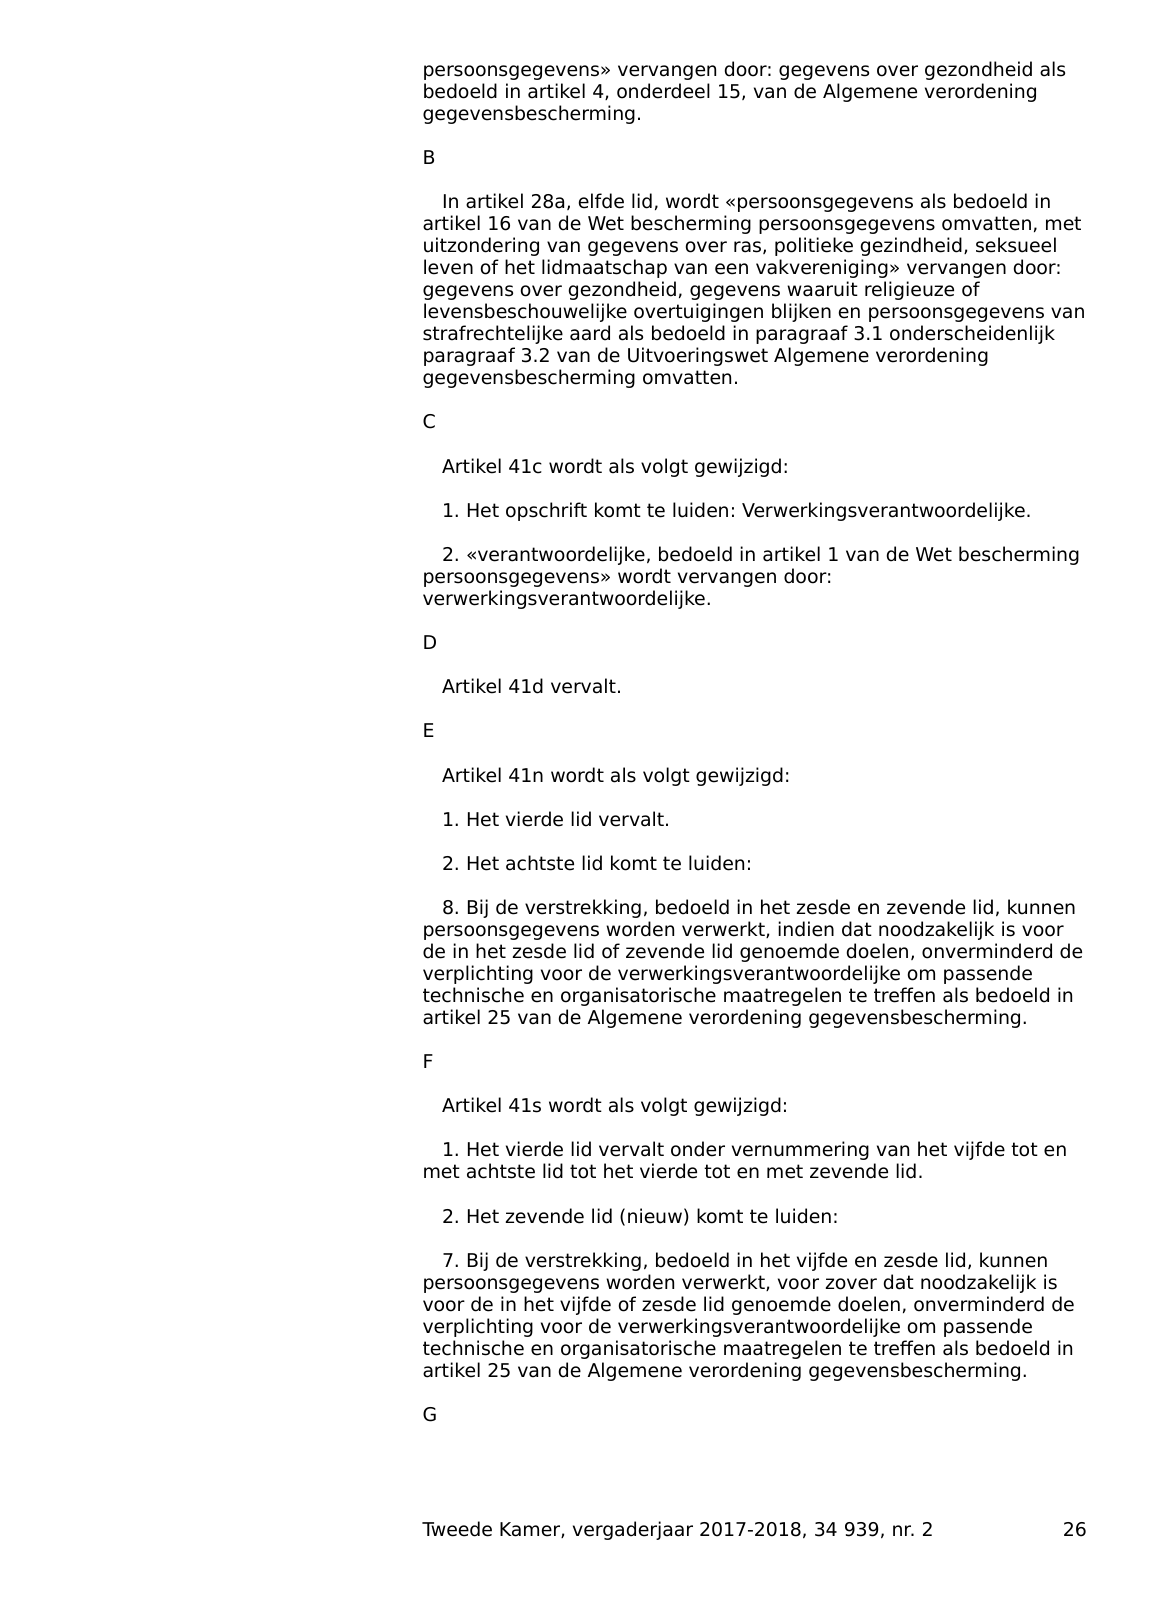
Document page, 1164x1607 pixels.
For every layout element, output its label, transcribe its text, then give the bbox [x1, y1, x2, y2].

text C [422, 411, 1087, 433]
text persoonsgegevens» vervangen door: gegevens over gezondheid als bedoeld in artikel 4, onderdeel 15, van de Algemene verordening gegevensbescherming. [422, 59, 1087, 125]
text 2. «verantwoordelijke, bedoeld in artikel 1 van de Wet bescherming persoonsgegevens» wordt vervangen door: verwerkingsverantwoordelijke. [422, 544, 1087, 610]
text 1. Het vierde lid vervalt. [422, 809, 1087, 831]
text G [422, 1404, 1087, 1426]
text 7. Bij de verstrekking, bedoeld in het vijfde en zesde lid, kunnen persoonsgegevens worden verwerkt, voor zover dat noodzakelijk is voor de in het vijfde of zesde lid genoemde doelen, onverminderd de verplichting voor de verwerkingsverantwoordelijke om passende technische en organisatorische maatregelen te treffen als bedoeld in artikel 25 van de Algemene verordening gegevensbescherming. [422, 1250, 1087, 1382]
text E [422, 720, 1087, 742]
text F [422, 1051, 1087, 1073]
text 1. Het opschrift komt te luiden: Verwerkingsverantwoordelijke. [422, 500, 1087, 522]
text B [422, 147, 1087, 169]
text Artikel 41n wordt als volgt gewijzigd: [422, 764, 1087, 786]
text Artikel 41s wordt als volgt gewijzigd: [422, 1095, 1087, 1117]
text 1. Het vierde lid vervalt onder vernummering van het vijfde tot en met achtste lid tot het vierde tot en met zevende lid. [422, 1139, 1087, 1183]
text 2. Het zevende lid (nieuw) komt te luiden: [422, 1206, 1087, 1227]
text 2. Het achtste lid komt te luiden: [422, 853, 1087, 875]
text Artikel 41c wordt als volgt gewijzigd: [422, 456, 1087, 477]
text In artikel 28a, elfde lid, wordt «persoonsgegevens als bedoeld in artikel 16 van de Wet bescherming persoonsgegevens omvatten, met uitzondering van gegevens over ras, politieke gezindheid, seksueel leven of het lidmaatschap van een vakvereniging» vervangen door: gegevens over gezondheid, gegevens waaruit religieuze of levensbeschouwelijke overtuigingen blijken en persoonsgegevens van strafrechtelijke aard als bedoeld in paragraaf 3.1 onderscheidenlijk paragraaf 3.2 van de Uitvoeringswet Algemene verordening gegevensbescherming omvatten. [422, 191, 1087, 389]
text D [422, 632, 1087, 654]
text 8. Bij de verstrekking, bedoeld in het zesde en zevende lid, kunnen persoonsgegevens worden verwerkt, indien dat noodzakelijk is voor de in het zesde lid of zevende lid genoemde doelen, onverminderd de verplichting voor de verwerkingsverantwoordelijke om passende technische en organisatorische maatregelen te treffen als bedoeld in artikel 25 van de Algemene verordening gegevensbescherming. [422, 897, 1087, 1029]
text Artikel 41d vervalt. [422, 676, 1087, 698]
